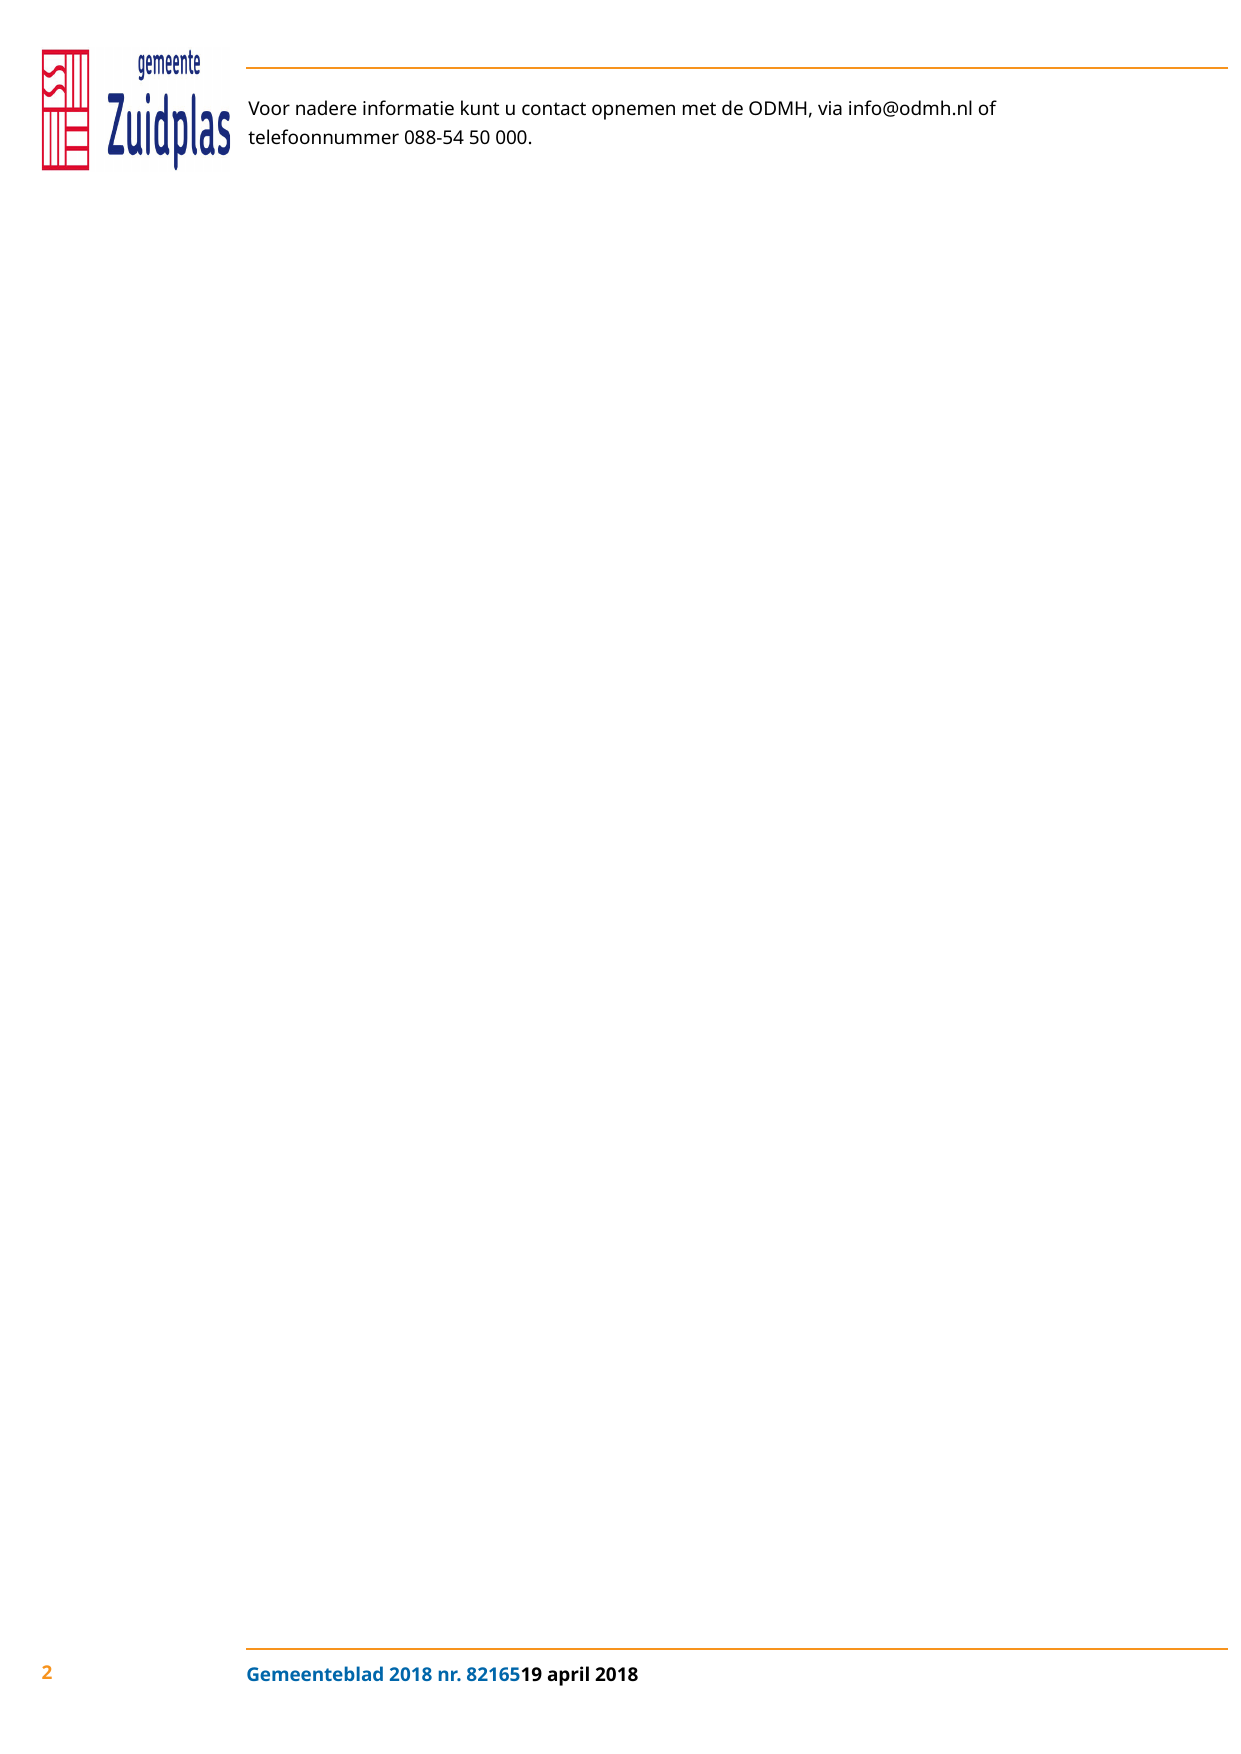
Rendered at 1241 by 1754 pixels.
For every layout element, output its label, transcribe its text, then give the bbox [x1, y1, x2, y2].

picture [41, 47, 231, 172]
text Voor nadere informatie kunt u contact opnemen met de ODMH, via info@odmh.nl of telefoonnummer 088-54 50 000. [248, 95, 1152, 150]
